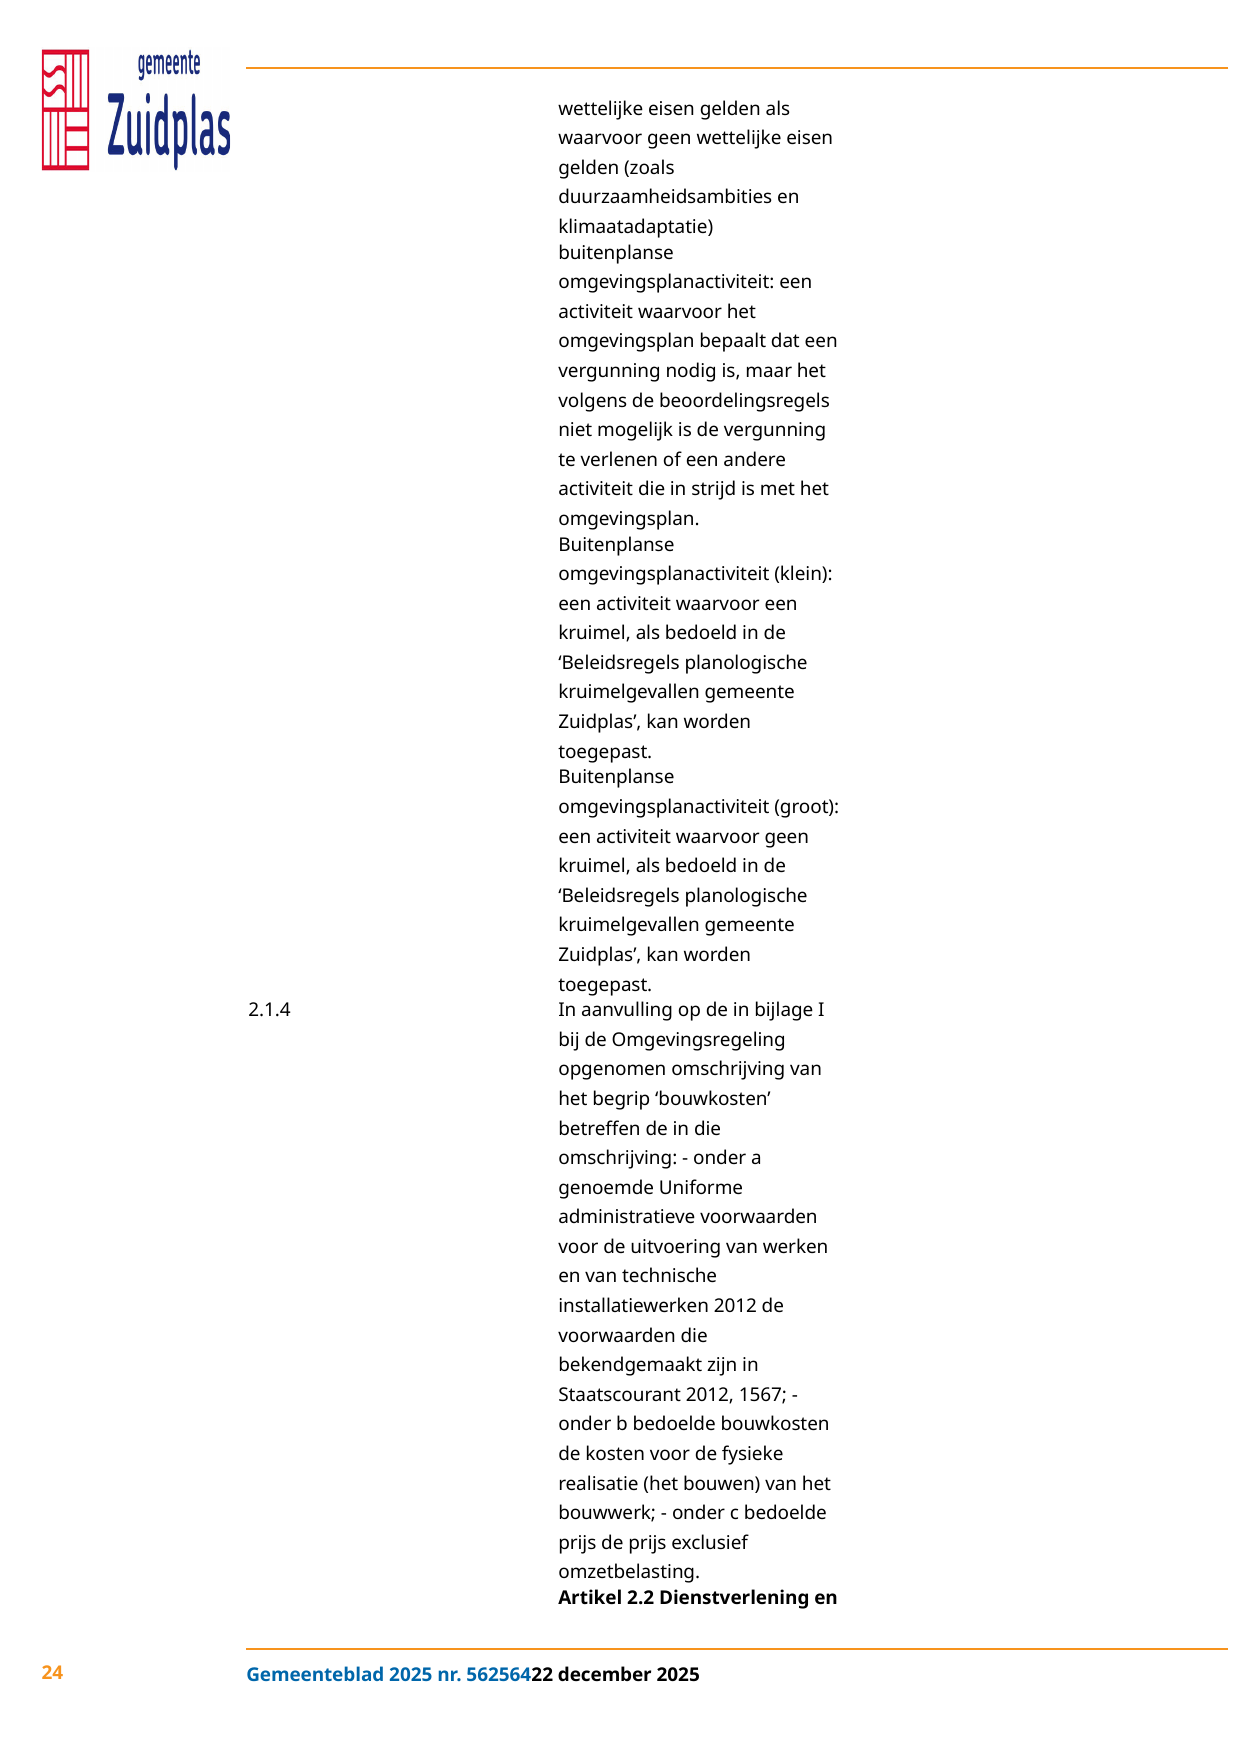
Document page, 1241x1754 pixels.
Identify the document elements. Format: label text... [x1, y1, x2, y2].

table_cell [248, 1584, 403, 1610]
table_cell [996, 239, 1152, 531]
table_cell [841, 1584, 996, 1610]
table_cell Buitenplanse omgevingsplanactiviteit (klein): een activiteit waarvoor een kruimel, als bedoeld in de ‘Beleidsregels planologische kruimelgevallen gemeente Zuidplas’, kan worden toegepast. [558, 531, 841, 764]
table_cell [841, 764, 996, 996]
table_cell [403, 531, 558, 764]
table_cell [996, 996, 1152, 1584]
table_cell [403, 1584, 558, 1610]
table_cell [841, 996, 996, 1584]
table_cell [403, 239, 558, 531]
table_cell [403, 996, 558, 1584]
table_cell [248, 95, 403, 239]
table_cell Buitenplanse omgevingsplanactiviteit (groot): een activiteit waarvoor geen kruimel, als bedoeld in de ‘Beleidsregels planologische kruimelgevallen gemeente Zuidplas’, kan worden toegepast. [558, 764, 841, 996]
table_cell Artikel 2.2 Dienstverlening en [558, 1584, 841, 1610]
table_cell buitenplanse omgevingsplanactiviteit: een activiteit waarvoor het omgevingsplan bepaalt dat een vergunning nodig is, maar het volgens de beoordelingsregels niet mogelijk is de vergunning te verlenen of een andere activiteit die in strijd is met het omgevingsplan. [558, 239, 841, 531]
table_cell [403, 764, 558, 996]
table_cell wettelijke eisen gelden als waarvoor geen wettelijke eisen gelden (zoals duurzaamheidsambities en klimaatadaptatie) [558, 95, 841, 239]
table_cell [841, 95, 996, 239]
table_cell [996, 764, 1152, 996]
table_cell [403, 95, 558, 239]
table_cell [996, 1584, 1152, 1610]
table_cell [841, 531, 996, 764]
table_cell [996, 95, 1152, 239]
table_cell [996, 531, 1152, 764]
table_cell [248, 531, 403, 764]
table_cell [841, 239, 996, 531]
table_cell [248, 764, 403, 996]
picture [41, 47, 231, 172]
table_cell 2.1.4 [248, 996, 403, 1584]
table_cell [248, 239, 403, 531]
table_cell In aanvulling op de in bijlage I bij de Omgevingsregeling opgenomen omschrijving van het begrip ‘bouwkosten’ betreffen de in die omschrijving: - onder a genoemde Uniforme administratieve voorwaarden voor de uitvoering van werken en van technische installatiewerken 2012 de voorwaarden die bekendgemaakt zijn in Staatscourant 2012, 1567; - onder b bedoelde bouwkosten de kosten voor de fysieke realisatie (het bouwen) van het bouwwerk; - onder c bedoelde prijs de prijs exclusief omzetbelasting. [558, 996, 841, 1584]
